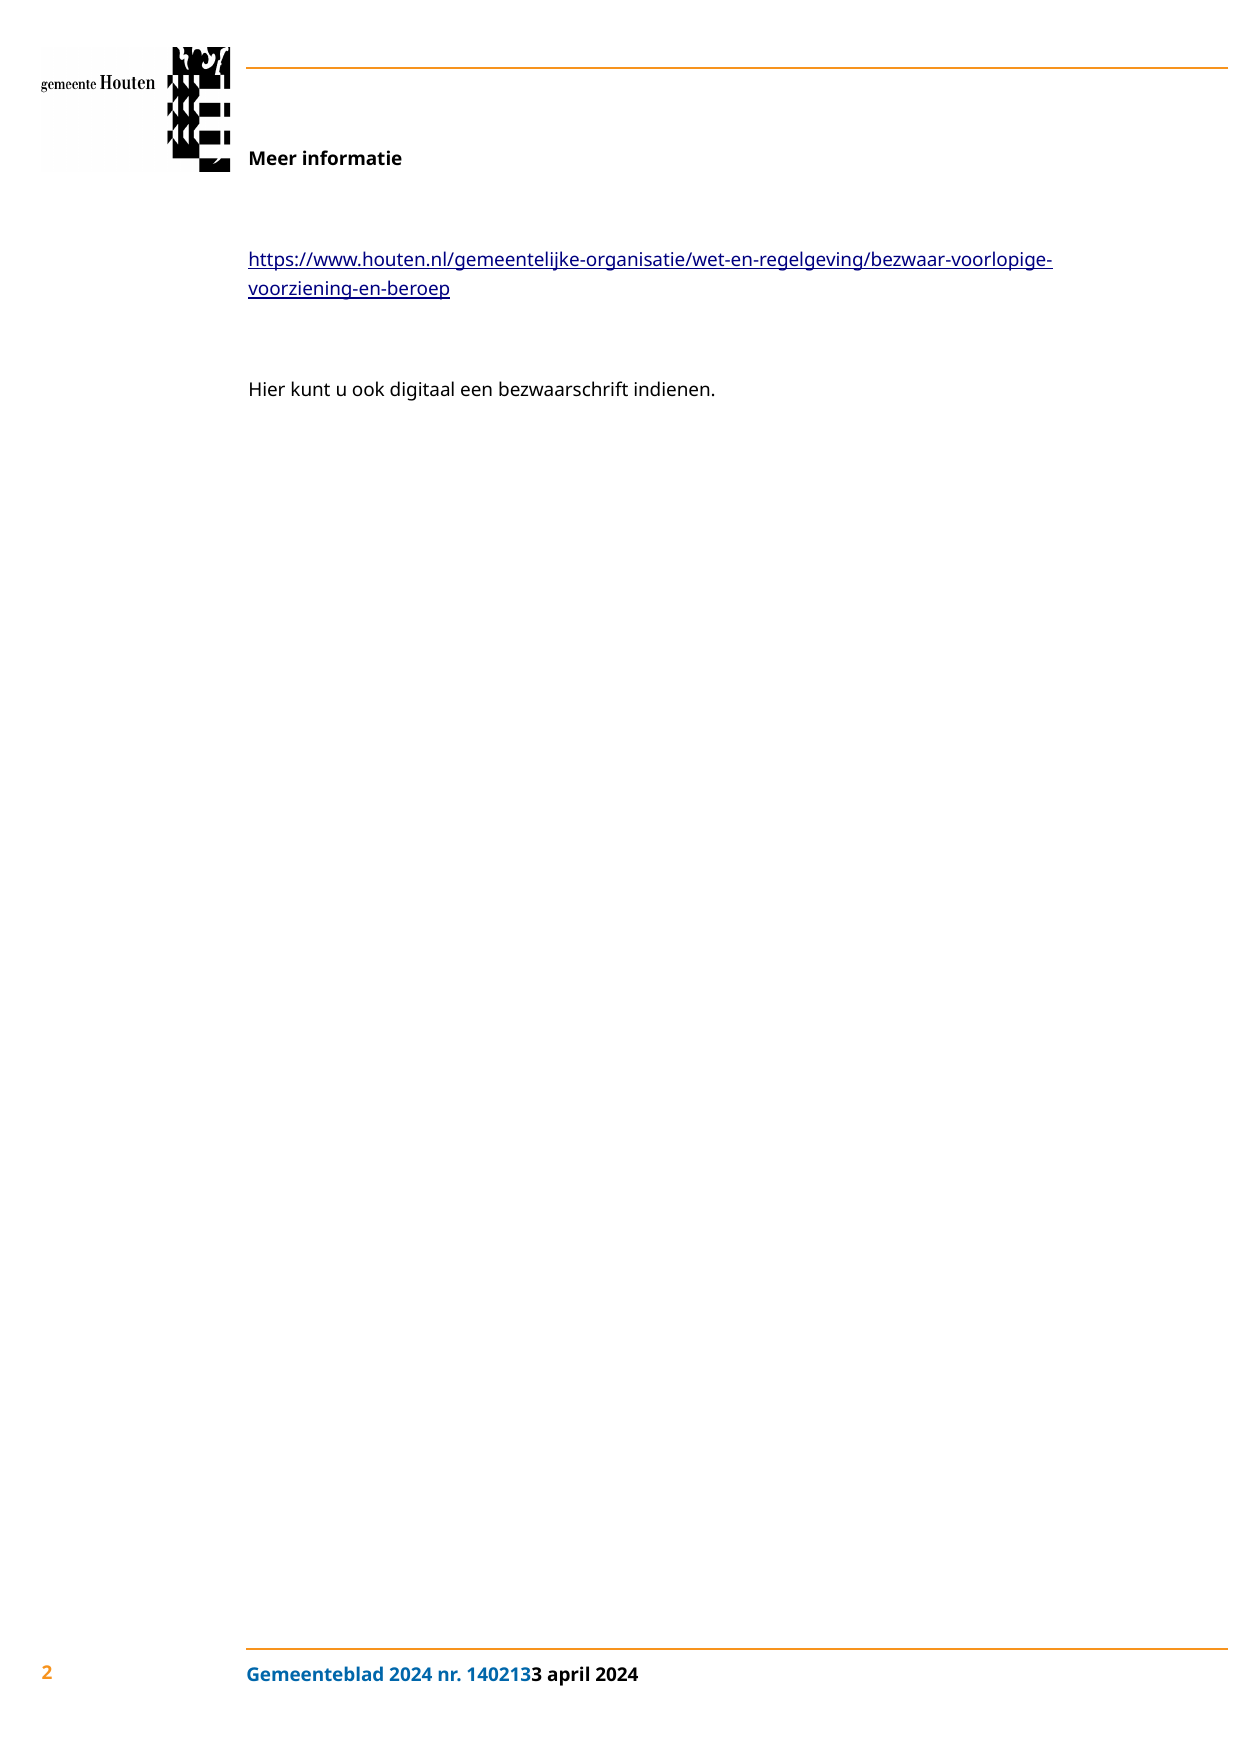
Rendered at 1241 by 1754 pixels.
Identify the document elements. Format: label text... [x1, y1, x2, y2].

text Meer informatie [248, 145, 1152, 171]
text Hier kunt u ook digitaal een bezwaarschrift indienen. [248, 376, 1152, 402]
picture [41, 47, 231, 172]
text https://www.houten.nl/gemeentelijke-organisatie/wet-en-regelgeving/bezwaar-voorlopige-voorziening-en-beroep [248, 246, 1152, 301]
